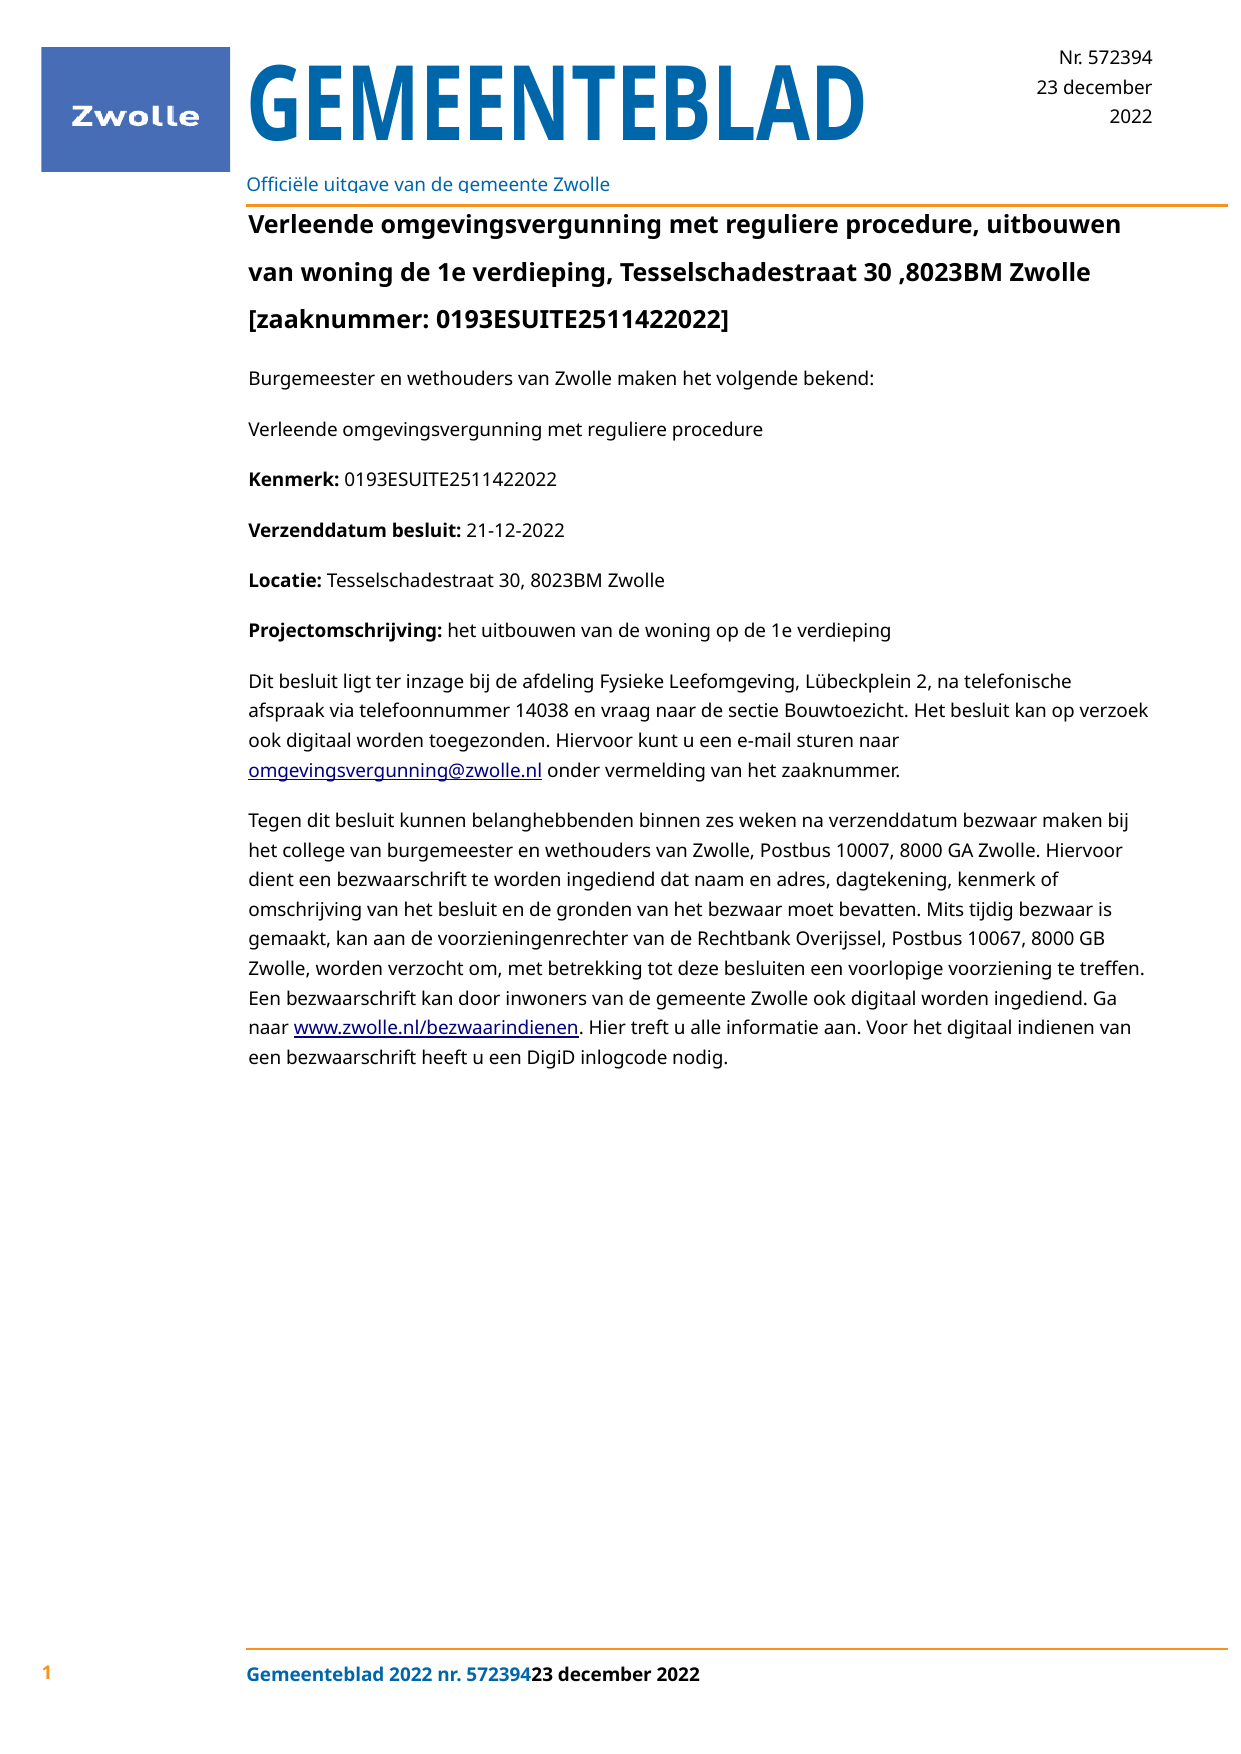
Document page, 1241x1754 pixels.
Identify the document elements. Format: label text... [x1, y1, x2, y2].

text Kenmerk: 0193ESUITE2511422022 [248, 466, 1152, 492]
text Burgemeester en wethouders van Zwolle maken het volgende bekend: [248, 366, 1152, 391]
text Tegen dit besluit kunnen belanghebbenden binnen zes weken na verzenddatum bezwaar maken bij het college van burgemeester en wethouders van Zwolle, Postbus 10007, 8000 GA Zwolle. Hiervoor dient een bezwaarschrift te worden ingediend dat naam en adres, dagtekening, kenmerk of omschrijving van het besluit en de gronden van het bezwaar moet bevatten. Mits tijdig bezwaar is gemaakt, kan aan de voorzieningenrechter van de Rechtbank Overijssel, Postbus 10067, 8000 GB Zwolle, worden verzocht om, met betrekking tot deze besluiten een voorlopige voorziening te treffen. Een bezwaarschrift kan door inwoners van de gemeente Zwolle ook digitaal worden ingediend. Ga naar www.zwolle.nl/bezwaarindienen. Hier treft u alle informatie aan. Voor het digitaal indienen van een bezwaarschrift heeft u een DigiD inlogcode nodig. [248, 807, 1152, 1069]
text Verzenddatum besluit: 21-12-2022 [248, 517, 1152, 542]
text Projectomschrijving: het uitbouwen van de woning op de 1e verdieping [248, 618, 1152, 643]
text Dit besluit ligt ter inzage bij de afdeling Fysieke Leefomgeving, Lübeckplein 2, na telefonische afspraak via telefoonnummer 14038 en vraag naar de sectie Bouwtoezicht. Het besluit kan op verzoek ook digitaal worden toegezonden. Hiervoor kunt u een e-mail sturen naar omgevingsvergunning@zwolle.nl onder vermelding van het zaaknummer. [248, 668, 1152, 782]
picture [41, 47, 231, 172]
text Verleende omgevingsvergunning met reguliere procedure [248, 416, 1152, 442]
text Locatie: Tesselschadestraat 30, 8023BM Zwolle [248, 567, 1152, 593]
text Verleende omgevingsvergunning met reguliere procedure, uitbouwen van woning de 1e verdieping, Tesselschadestraat 30 ,8023BM Zwolle [zaaknummer: 0193ESUITE2511422022] [248, 207, 1152, 336]
